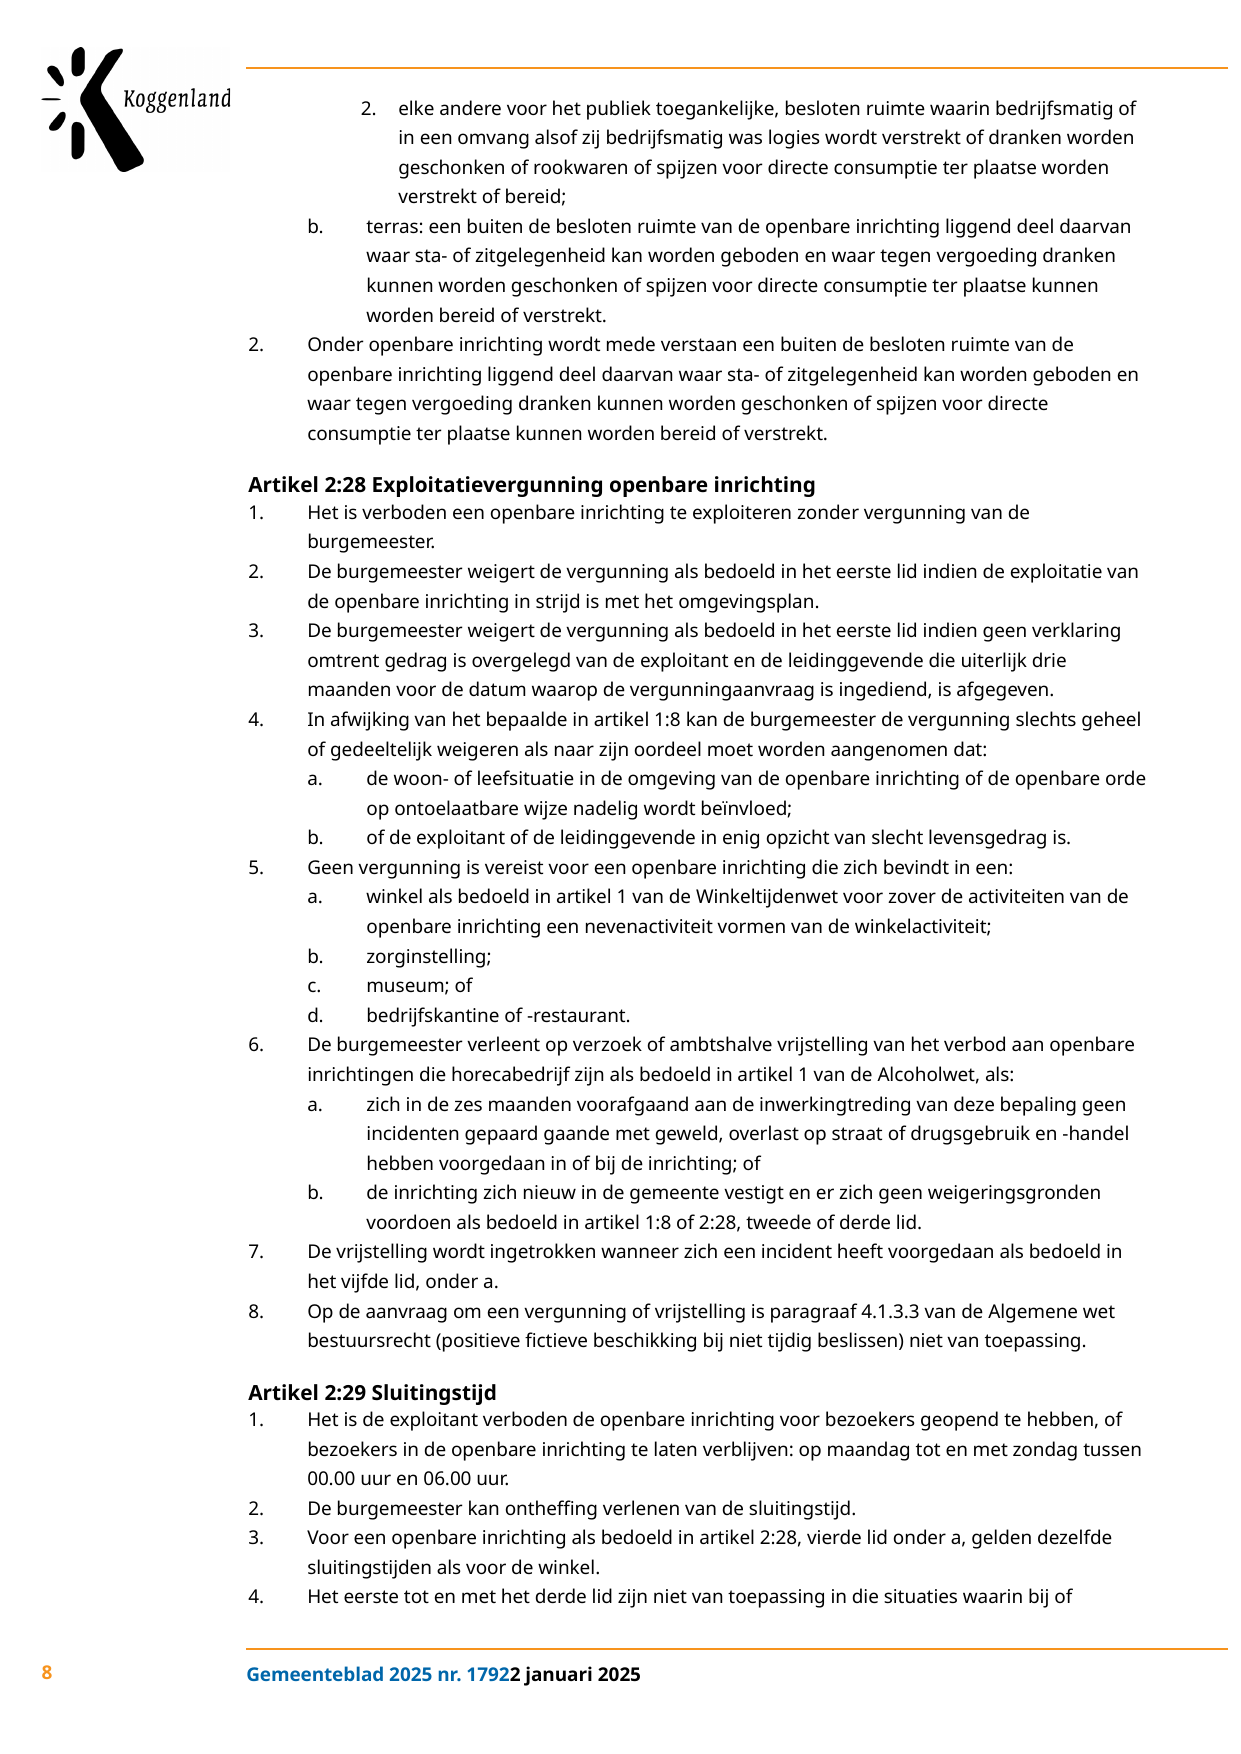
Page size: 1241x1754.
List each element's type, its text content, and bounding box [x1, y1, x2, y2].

list elke andere voor het publiek toegankelijke, besloten ruimte waarin bedrijfsmatig of in een omvang alsof zij bedrijfsmatig was logies wordt verstrekt of dranken worden geschonken of rookwaren of spijzen voor directe consumptie ter plaatse worden verstrekt of bereid; [361, 95, 1152, 209]
list De burgemeester weigert de vergunning als bedoeld in het eerste lid indien geen verklaring omtrent gedrag is overgelegd van de exploitant en de leidinggevende die uiterlijk drie maanden voor de datum waarop de vergunningaanvraag is ingediend, is afgegeven. [248, 617, 1152, 702]
list De burgemeester kan ontheffing verlenen van de sluitingstijd. [248, 1495, 1152, 1521]
list De burgemeester weigert de vergunning als bedoeld in het eerste lid indien de exploitatie van de openbare inrichting in strijd is met het omgevingsplan. [248, 558, 1152, 613]
text Artikel 2:28 Exploitatievergunning openbare inrichting [248, 471, 1152, 499]
picture [41, 47, 231, 172]
list de inrichting zich nieuw in de gemeente vestigt en er zich geen weigeringsgronden voordoen als bedoeld in artikel 1:8 of 2:28, tweede of derde lid. [307, 1179, 1152, 1235]
list Het is de exploitant verboden de openbare inrichting voor bezoekers geopend te hebben, of bezoekers in de openbare inrichting te laten verblijven: op maandag tot en met zondag tussen 00.00 uur en 06.00 uur. [248, 1406, 1152, 1491]
list de woon- of leefsituatie in de omgeving van de openbare inrichting of de openbare orde op ontoelaatbare wijze nadelig wordt beïnvloed; [307, 765, 1152, 821]
list Het is verboden een openbare inrichting te exploiteren zonder vergunning van de burgemeester. [248, 499, 1152, 554]
list terras: een buiten de besloten ruimte van de openbare inrichting liggend deel daarvan waar sta- of zitgelegenheid kan worden geboden en waar tegen vergoeding dranken kunnen worden geschonken of spijzen voor directe consumptie ter plaatse kunnen worden bereid of verstrekt. [307, 213, 1152, 328]
list Voor een openbare inrichting als bedoeld in artikel 2:28, vierde lid onder a, gelden dezelfde sluitingstijden als voor de winkel. [248, 1524, 1152, 1580]
list In afwijking van het bepaalde in artikel 1:8 kan de burgemeester de vergunning slechts geheel of gedeeltelijk weigeren als naar zijn oordeel moet worden aangenomen dat: [248, 706, 1152, 761]
list zich in de zes maanden voorafgaand aan de inwerkingtreding van deze bepaling geen incidenten gepaard gaande met geweld, overlast op straat of drugsgebruik en -handel hebben voorgedaan in of bij de inrichting; of [307, 1091, 1152, 1176]
list museum; of [307, 972, 1152, 998]
list De vrijstelling wordt ingetrokken wanneer zich een incident heeft voorgedaan als bedoeld in het vijfde lid, onder a. [248, 1239, 1152, 1294]
list Op de aanvraag om een vergunning of vrijstelling is paragraaf 4.1.3.3 van de Algemene wet bestuursrecht (positieve fictieve beschikking bij niet tijdig beslissen) niet van toepassing. [248, 1298, 1152, 1353]
list Het eerste tot en met het derde lid zijn niet van toepassing in die situaties waarin bij of [248, 1584, 1152, 1609]
list bedrijfskantine of -restaurant. [307, 1002, 1152, 1028]
list zorginstelling; [307, 943, 1152, 968]
list Geen vergunning is vereist voor een openbare inrichting die zich bevindt in een: [248, 854, 1152, 880]
list of de exploitant of de leidinggevende in enig opzicht van slecht levensgedrag is. [307, 824, 1152, 850]
list De burgemeester verleent op verzoek of ambtshalve vrijstelling van het verbod aan openbare inrichtingen die horecabedrijf zijn als bedoeld in artikel 1 van de Alcoholwet, als: [248, 1032, 1152, 1087]
list Onder openbare inrichting wordt mede verstaan een buiten de besloten ruimte van de openbare inrichting liggend deel daarvan waar sta- of zitgelegenheid kan worden geboden en waar tegen vergoeding dranken kunnen worden geschonken of spijzen voor directe consumptie ter plaatse kunnen worden bereid of verstrekt. [248, 331, 1152, 446]
text Artikel 2:29 Sluitingstijd [248, 1378, 1152, 1406]
list winkel als bedoeld in artikel 1 van de Winkeltijdenwet voor zover de activiteiten van de openbare inrichting een nevenactiviteit vormen van de winkelactiviteit; [307, 884, 1152, 939]
